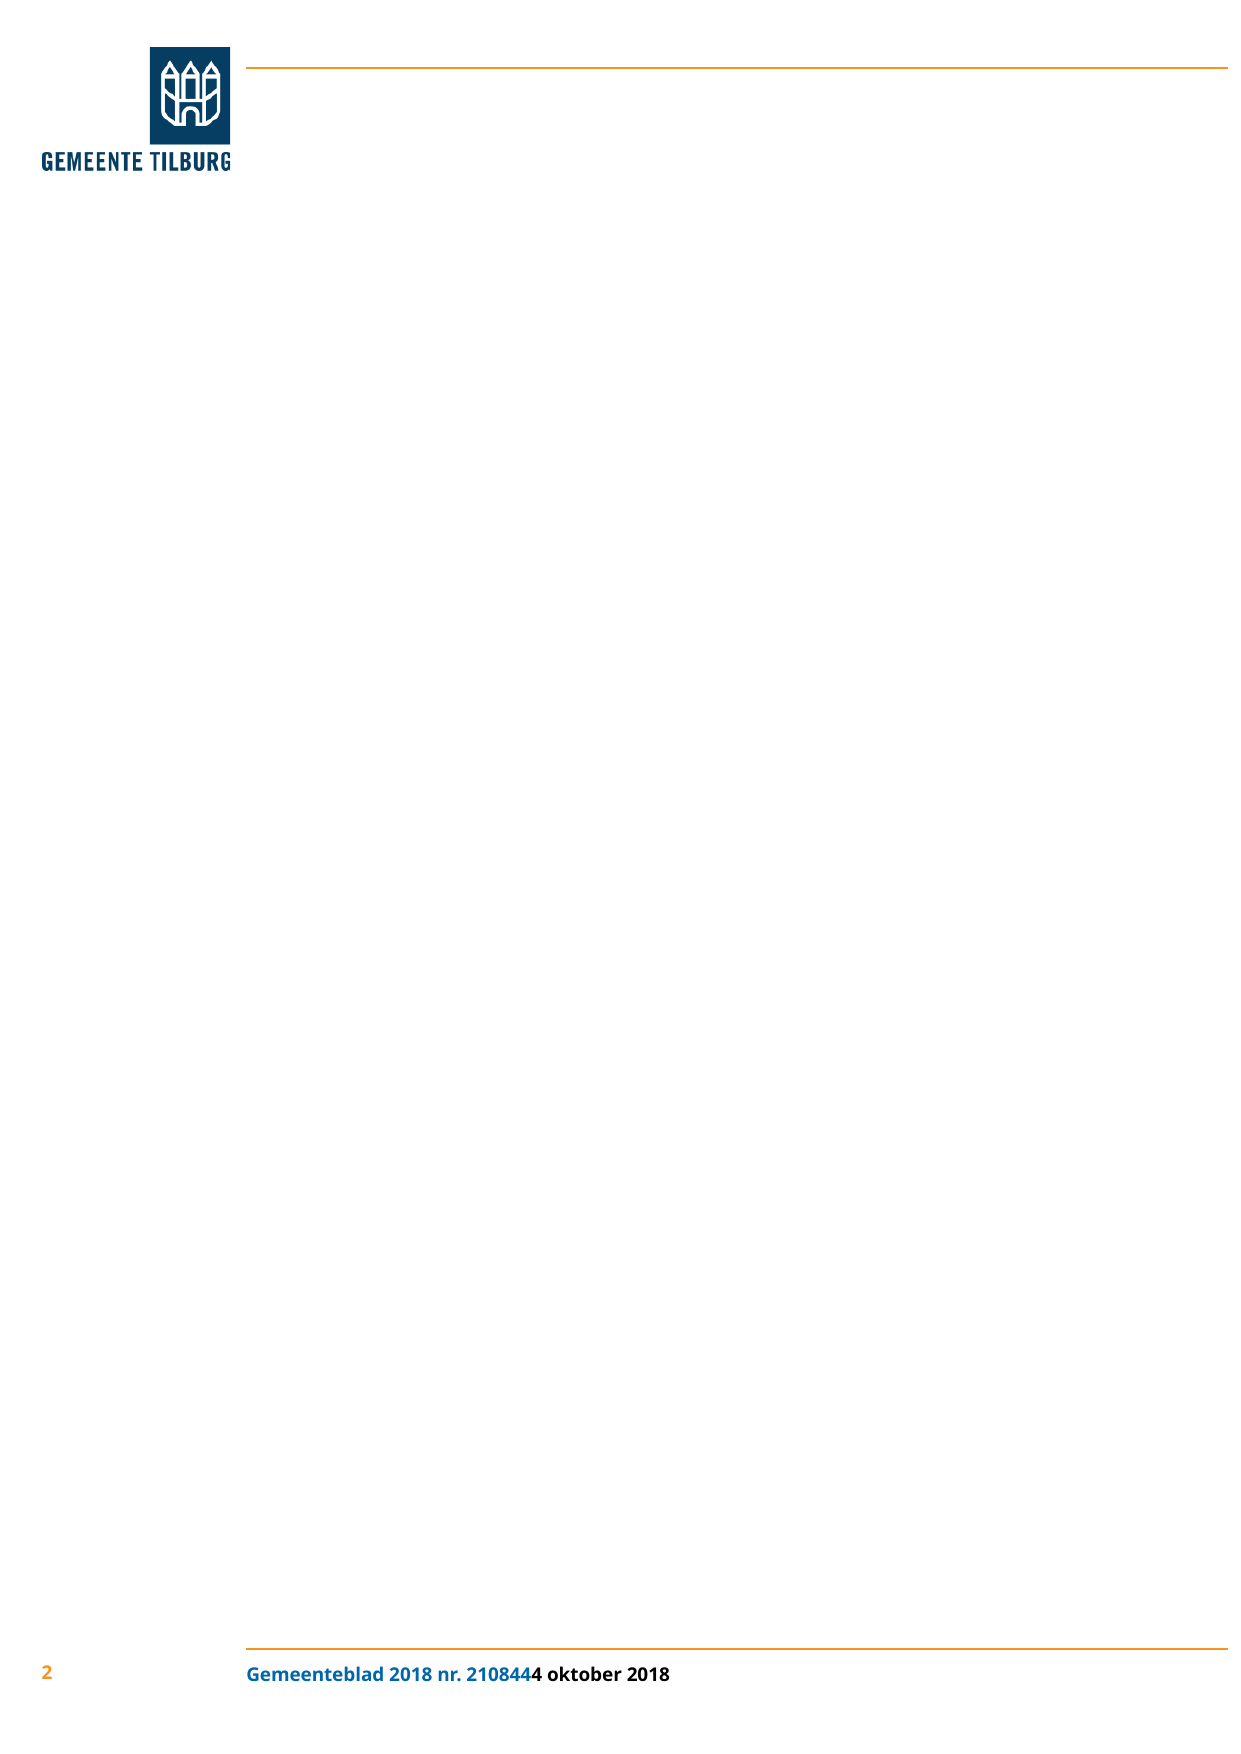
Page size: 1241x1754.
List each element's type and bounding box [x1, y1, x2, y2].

picture [41, 47, 231, 172]
